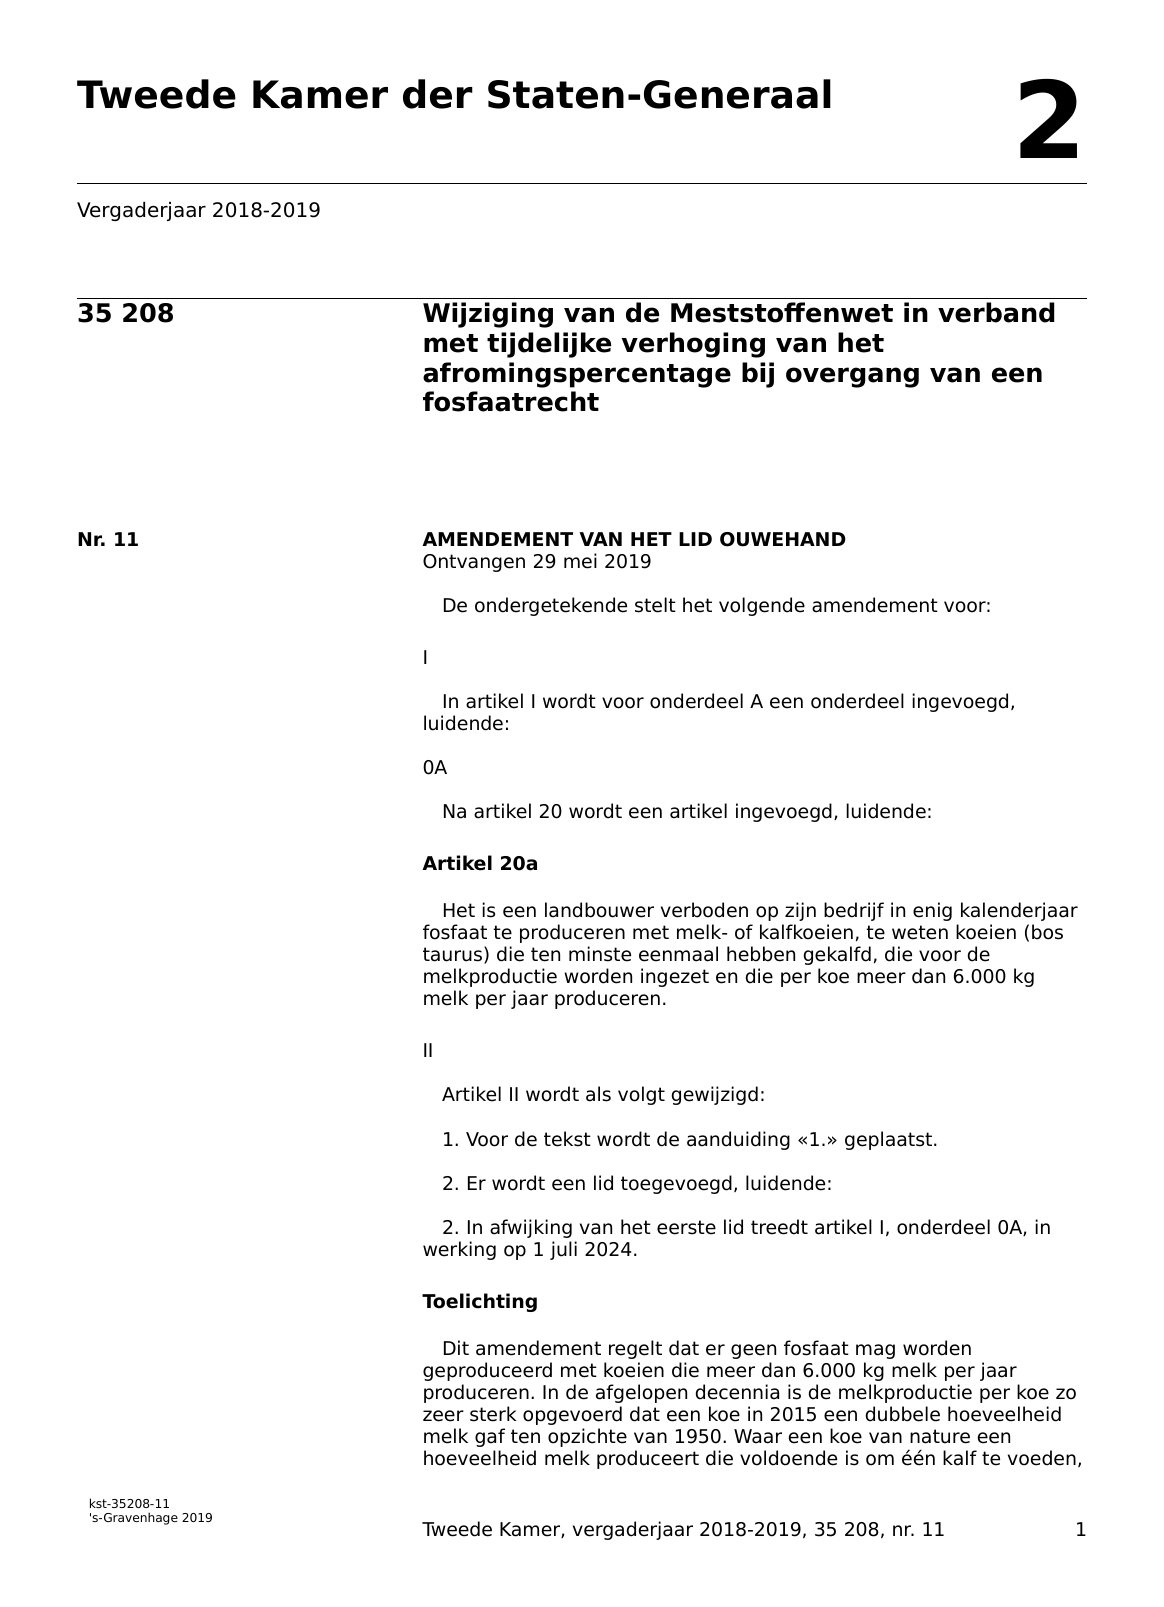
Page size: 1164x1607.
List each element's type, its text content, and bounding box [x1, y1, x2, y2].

text kst-35208-11 [88, 1497, 323, 1511]
text 0A [422, 757, 1087, 779]
subtitle Artikel 20a [422, 853, 1087, 875]
table_cell Vergaderjaar 2018-2019 [77, 184, 1087, 298]
subtitle Toelichting [422, 1291, 1087, 1313]
text Ontvangen 29 mei 2019 [422, 551, 1087, 573]
text 2. In afwijking van het eerste lid treedt artikel I, onderdeel 0A, in werking op 1 juli 2024. [422, 1217, 1087, 1261]
text De ondergetekende stelt het volgende amendement voor: [422, 595, 1087, 617]
subtitle 35 208 Wijziging van de Meststoffenwet in verband met tijdelijke verhoging van het afromingspercentage bij overgang van een fosfaatrecht [77, 299, 1087, 418]
text Dit amendement regelt dat er geen fosfaat mag worden geproduceerd met koeien die meer dan 6.000 kg melk per jaar produceren. In de afgelopen decennia is de melkproductie per koe zo zeer sterk opgevoerd dat een koe in 2015 een dubbele hoeveelheid melk gaf ten opzichte van 1950. Waar een koe van nature een hoeveelheid melk produceert die voldoende is om één kalf te voeden, [422, 1338, 1087, 1470]
text Artikel II wordt als volgt gewijzigd: [422, 1084, 1087, 1106]
text In artikel I wordt voor onderdeel A een onderdeel ingevoegd, luidende: [422, 691, 1087, 735]
subtitle I [422, 647, 1087, 669]
table_header Tweede Kamer der Staten-Generaal [77, 59, 886, 183]
text 's-Gravenhage 2019 [88, 1511, 323, 1525]
text Het is een landbouwer verboden op zijn bedrijf in enig kalenderjaar fosfaat te produceren met melk- of kalfkoeien, te weten koeien (bos taurus) die ten minste eenmaal hebben gekalfd, die voor de melkproductie worden ingezet en die per koe meer dan 6.000 kg melk per jaar produceren. [422, 900, 1087, 1010]
subtitle Nr. 11 AMENDEMENT VAN HET LID OUWEHAND [77, 529, 1087, 551]
table_header 2 [886, 59, 1087, 183]
text Na artikel 20 wordt een artikel ingevoegd, luidende: [422, 801, 1087, 823]
text 2. Er wordt een lid toegevoegd, luidende: [422, 1173, 1087, 1195]
text 1. Voor de tekst wordt de aanduiding «1.» geplaatst. [422, 1128, 1087, 1151]
subtitle II [422, 1040, 1087, 1062]
